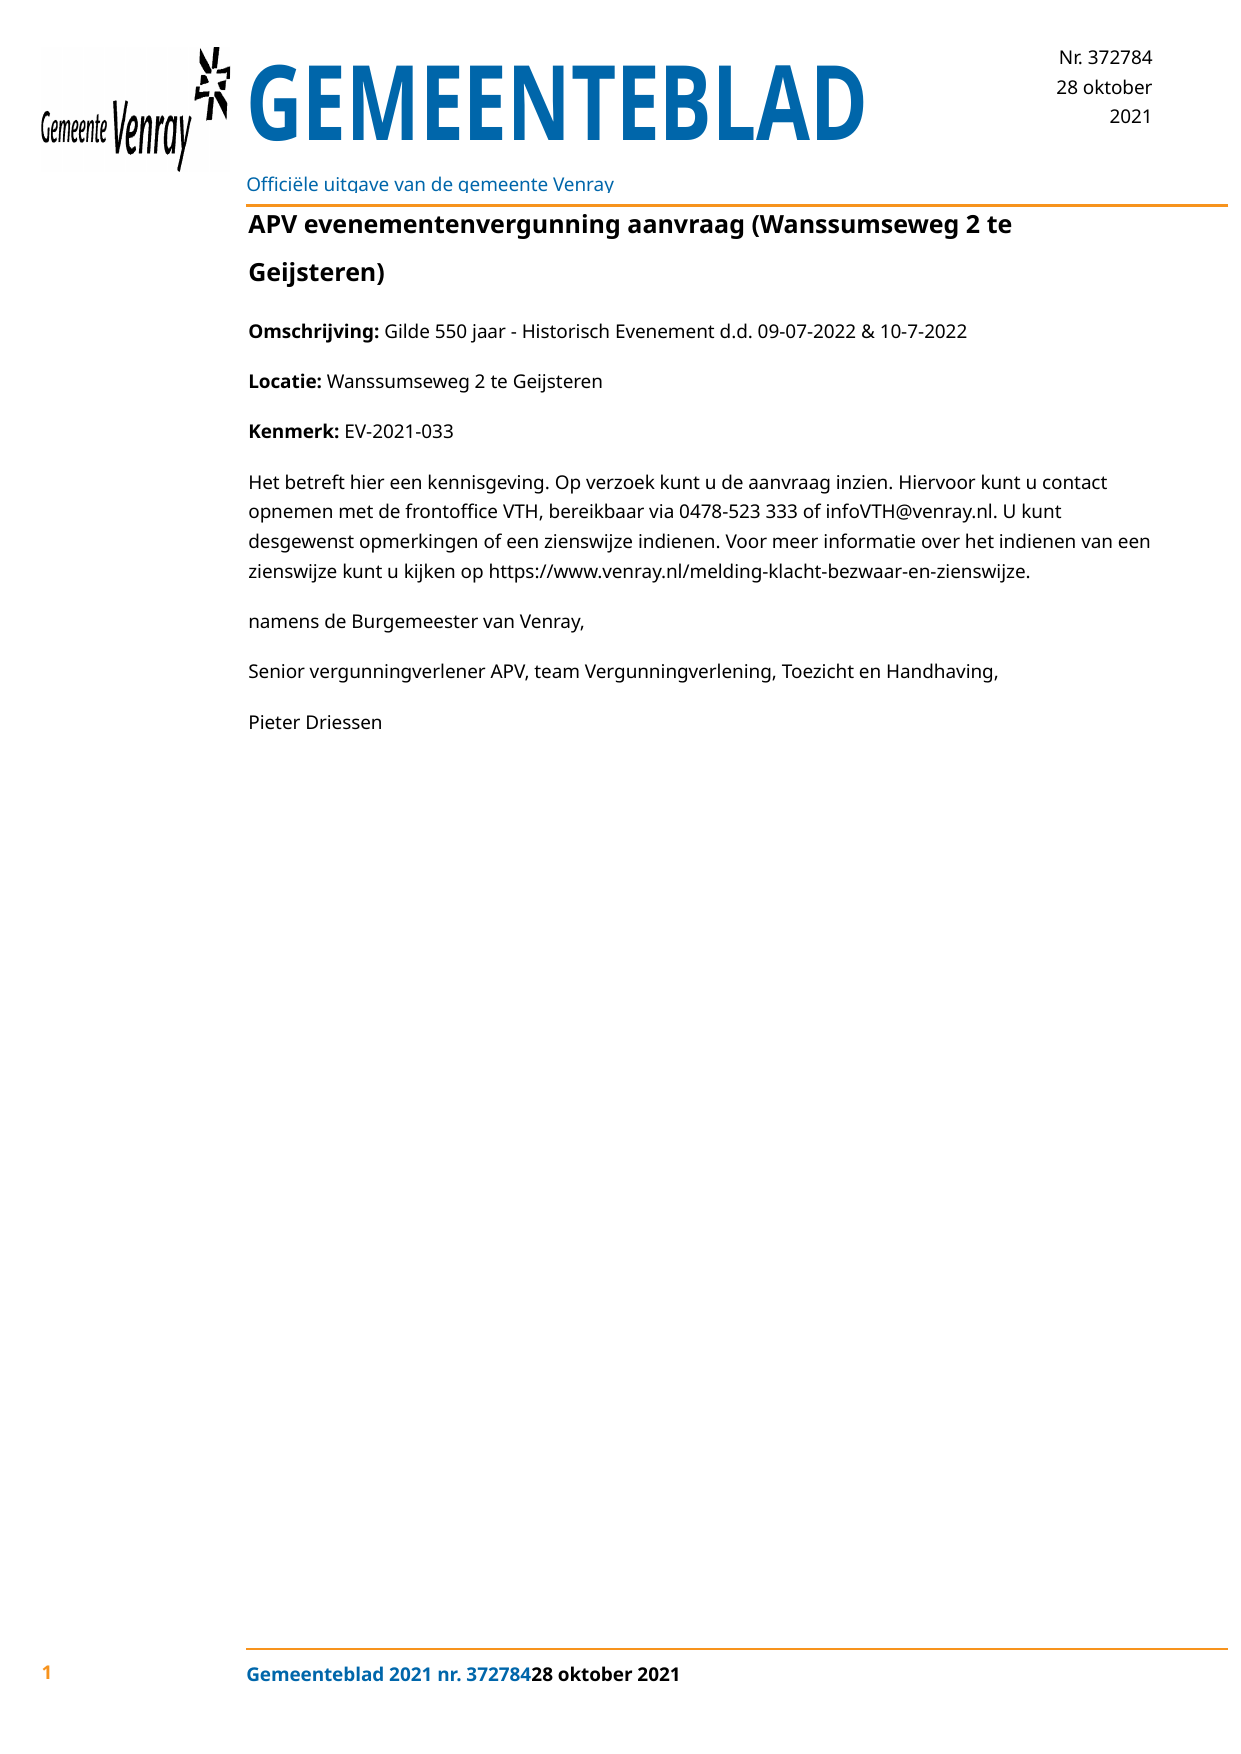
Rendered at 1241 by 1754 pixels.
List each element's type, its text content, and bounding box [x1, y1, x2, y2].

text Locatie: Wanssumseweg 2 te Geijsteren [248, 368, 1152, 394]
text namens de Burgemeester van Venray, [248, 608, 1152, 634]
text Kenmerk: EV-2021-033 [248, 419, 1152, 444]
text Het betreft hier een kennisgeving. Op verzoek kunt u de aanvraag inzien. Hiervoor kunt u contact opnemen met de frontoffice VTH, bereikbaar via 0478-523 333 of infoVTH@venray.nl. U kunt desgewenst opmerkingen of een zienswijze indienen. Voor meer informatie over het indienen van een zienswijze kunt u kijken op https://www.venray.nl/melding-klacht-bezwaar-en-zienswijze. [248, 469, 1152, 584]
text APV evenementenvergunning aanvraag (Wanssumseweg 2 te Geijsteren) [248, 207, 1152, 288]
text Senior vergunningverlener APV, team Vergunningverlening, Toezicht en Handhaving, [248, 659, 1152, 684]
text Omschrijving: Gilde 550 jaar - Historisch Evenement d.d. 09-07-2022 & 10-7-2022 [248, 318, 1152, 344]
text Pieter Driessen [248, 709, 1152, 735]
picture [41, 47, 231, 172]
